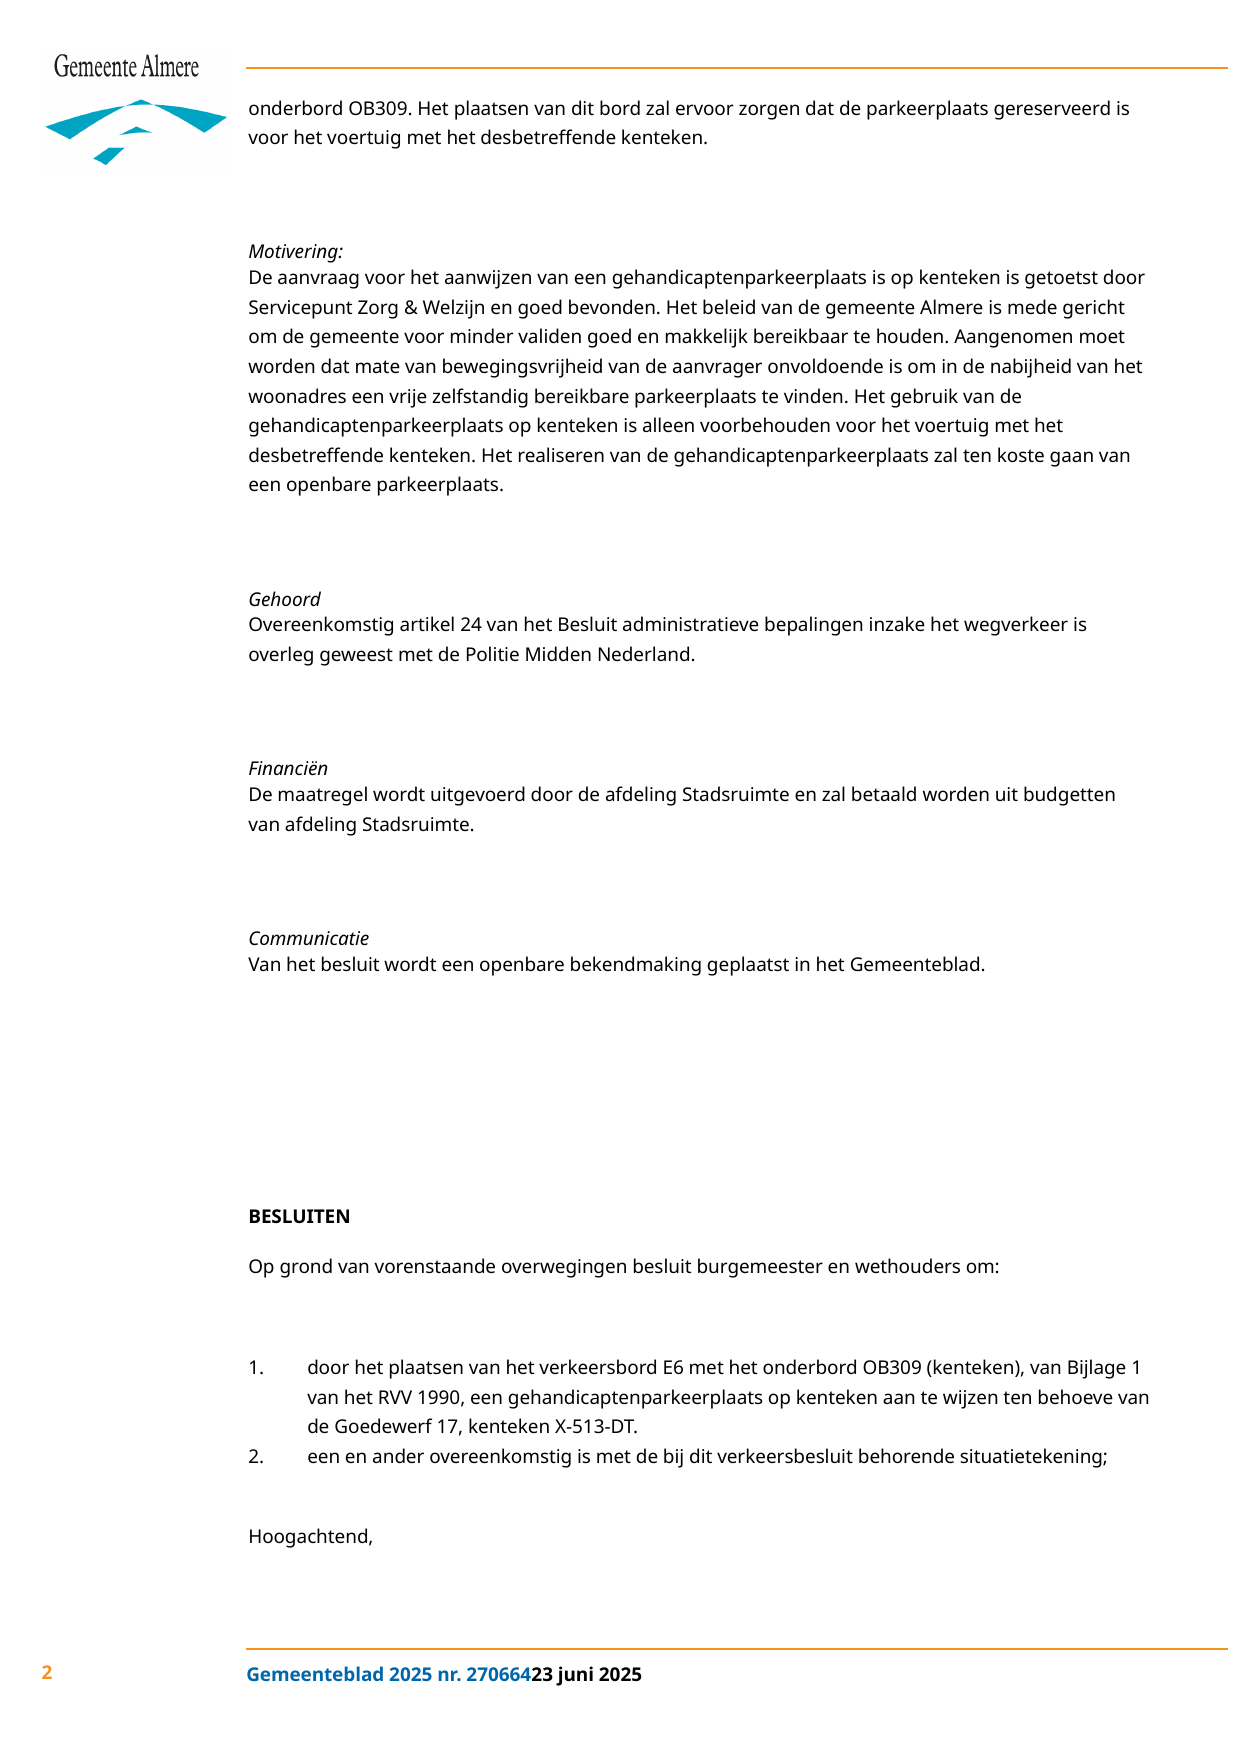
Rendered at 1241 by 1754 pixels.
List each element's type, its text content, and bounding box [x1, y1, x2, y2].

text Van het besluit wordt een openbare bekendmaking geplaatst in het Gemeenteblad. [248, 951, 1152, 977]
text Motivering: [248, 239, 1152, 264]
text Communicatie [248, 925, 1152, 951]
text Financiën [248, 756, 1152, 781]
text De maatregel wordt uitgevoerd door de afdeling Stadsruimte en zal betaald worden uit budgetten van afdeling Stadsruimte. [248, 781, 1152, 837]
text Overeenkomstig artikel 24 van het Besluit administratieve bepalingen inzake het wegverkeer is overleg geweest met de Politie Midden Nederland. [248, 612, 1152, 667]
text Gehoord [248, 586, 1152, 612]
list door het plaatsen van het verkeersbord E6 met het onderbord OB309 (kenteken), van Bijlage 1 van het RVV 1990, een gehandicaptenparkeerplaats op kenteken aan te wijzen ten behoeve van de Goedewerf 17, kenteken X-513-DT. [248, 1354, 1152, 1439]
text BESLUITEN [248, 1203, 1152, 1229]
text Hoogachtend, [248, 1523, 1152, 1549]
text Op grond van vorenstaande overwegingen besluit burgemeester en wethouders om: [248, 1253, 1152, 1279]
text De aanvraag voor het aanwijzen van een gehandicaptenparkeerplaats is op kenteken is getoetst door Servicepunt Zorg & Welzijn en goed bevonden. Het beleid van de gemeente Almere is mede gericht om de gemeente voor minder validen goed en makkelijk bereikbaar te houden. Aangenomen moet worden dat mate van bewegingsvrijheid van de aanvrager onvoldoende is om in de nabijheid van het woonadres een vrije zelfstandig bereikbare parkeerplaats te vinden. Het gebruik van de gehandicaptenparkeerplaats op kenteken is alleen voorbehouden voor het voertuig met het desbetreffende kenteken. Het realiseren van de gehandicaptenparkeerplaats zal ten koste gaan van een openbare parkeerplaats. [248, 264, 1152, 497]
list een en ander overeenkomstig is met de bij dit verkeersbesluit behorende situatietekening; [248, 1443, 1152, 1469]
picture [41, 47, 231, 172]
text onderbord OB309. Het plaatsen van dit bord zal ervoor zorgen dat de parkeerplaats gereserveerd is voor het voertuig met het desbetreffende kenteken. [248, 95, 1152, 150]
